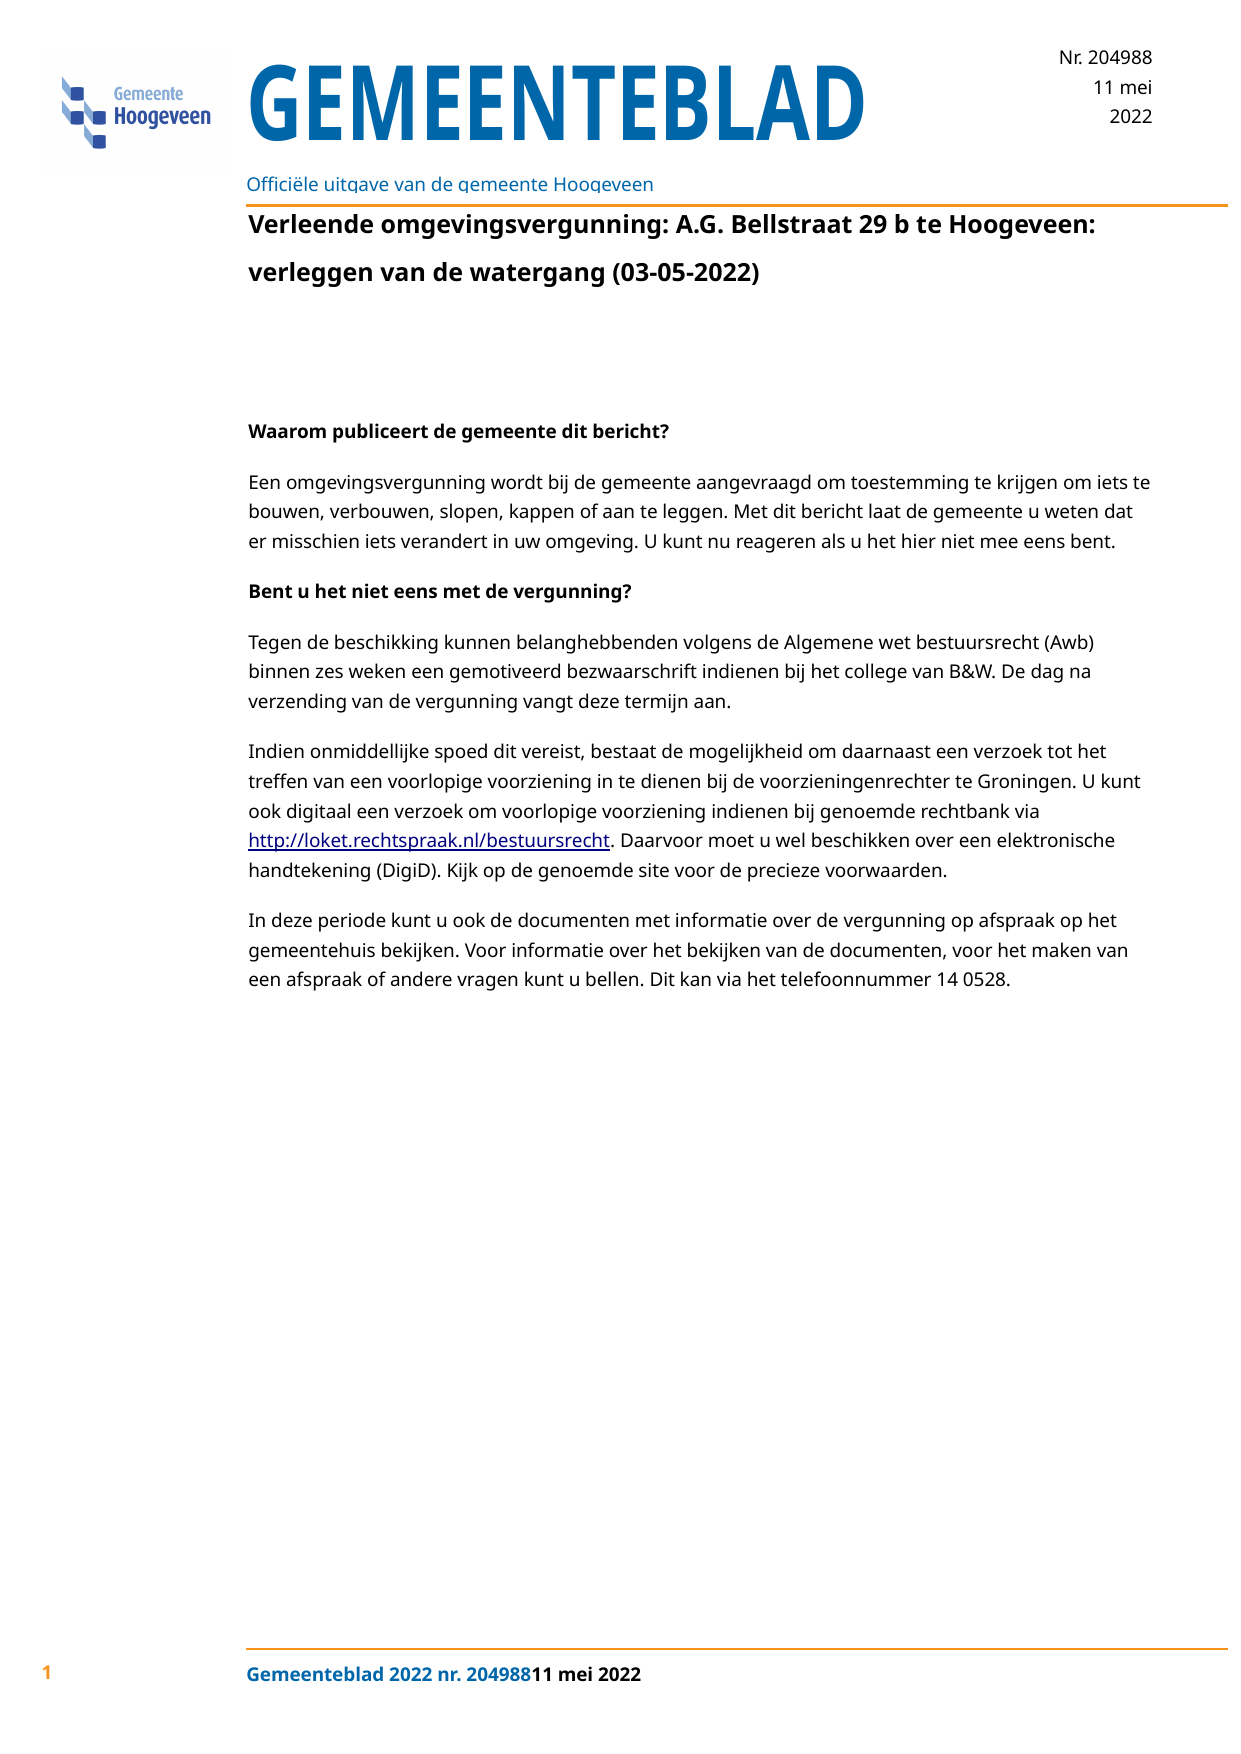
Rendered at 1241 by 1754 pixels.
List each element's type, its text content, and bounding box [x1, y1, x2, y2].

text Een omgevingsvergunning wordt bij de gemeente aangevraagd om toestemming te krijgen om iets te bouwen, verbouwen, slopen, kappen of aan te leggen. Met dit bericht laat de gemeente u weten dat er misschien iets verandert in uw omgeving. U kunt nu reageren als u het hier niet mee eens bent. [248, 469, 1152, 554]
text Indien onmiddellijke spoed dit vereist, bestaat de mogelijkheid om daarnaast een verzoek tot het treffen van een voorlopige voorziening in te dienen bij de voorzieningenrechter te Groningen. U kunt ook digitaal een verzoek om voorlopige voorziening indienen bij genoemde rechtbank via http://loket.rechtspraak.nl/bestuursrecht. Daarvoor moet u wel beschikken over een elektronische handtekening (DigiD). Kijk op de genoemde site voor de precieze voorwaarden. [248, 739, 1152, 883]
text Waarom publiceert de gemeente dit bericht? [248, 419, 1152, 444]
text Bent u het niet eens met de vergunning? [248, 579, 1152, 604]
text In deze periode kunt u ook de documenten met informatie over de vergunning op afspraak op het gemeentehuis bekijken. Voor informatie over het bekijken van de documenten, voor het maken van een afspraak of andere vragen kunt u bellen. Dit kan via het telefoonnummer 14 0528. [248, 907, 1152, 992]
picture [41, 47, 231, 172]
text Verleende omgevingsvergunning: A.G. Bellstraat 29 b te Hoogeveen: verleggen van de watergang (03-05-2022) [248, 207, 1152, 288]
text Tegen de beschikking kunnen belanghebbenden volgens de Algemene wet bestuursrecht (Awb) binnen zes weken een gemotiveerd bezwaarschrift indienen bij het college van B&W. De dag na verzending van de vergunning vangt deze termijn aan. [248, 629, 1152, 714]
